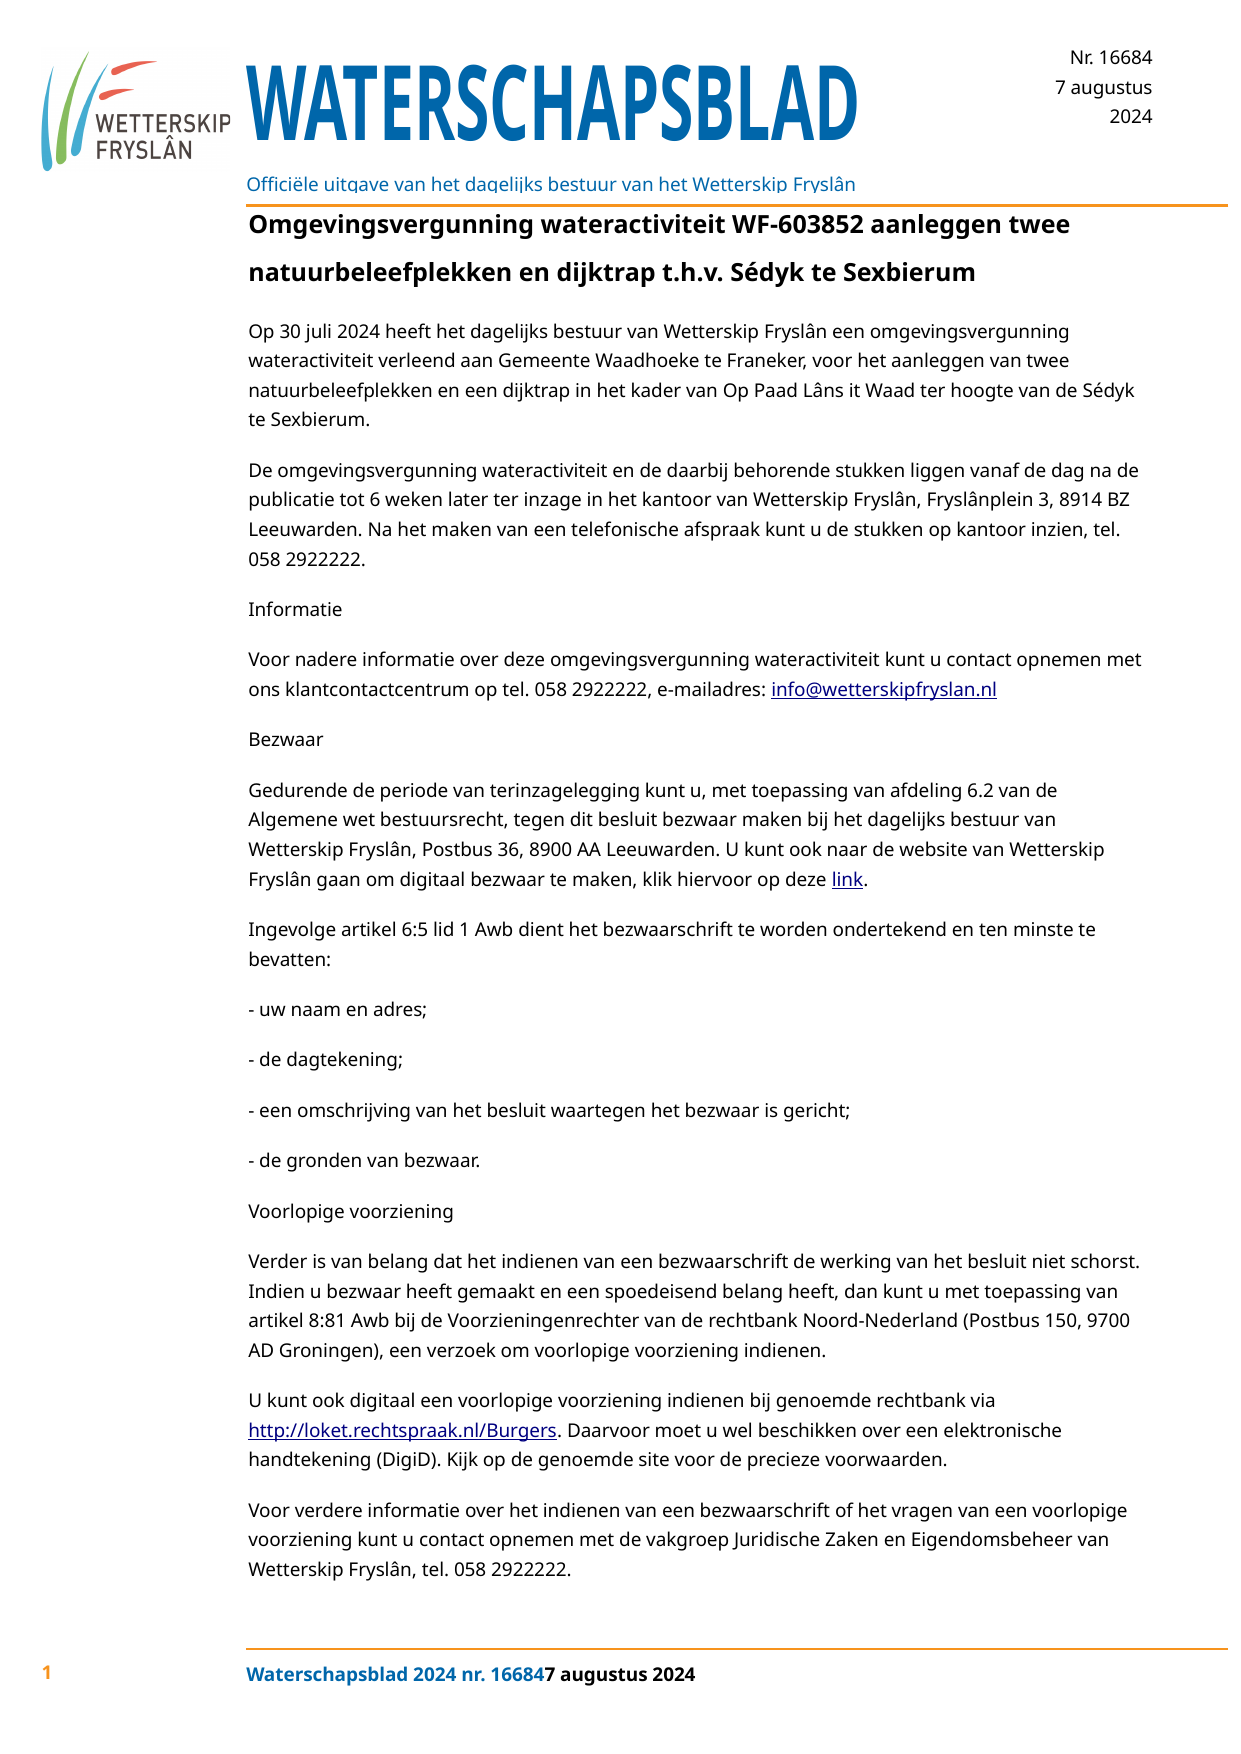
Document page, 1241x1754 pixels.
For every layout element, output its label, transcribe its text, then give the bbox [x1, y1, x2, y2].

text Verder is van belang dat het indienen van een bezwaarschrift de werking van het besluit niet schorst. Indien u bezwaar heeft gemaakt en een spoedeisend belang heeft, dan kunt u met toepassing van artikel 8:81 Awb bij de Voorzieningenrechter van de rechtbank Noord-Nederland (Postbus 150, 9700 AD Groningen), een verzoek om voorlopige voorziening indienen. [248, 1248, 1152, 1363]
text - uw naam en adres; [248, 996, 1152, 1022]
text Gedurende de periode van terinzagelegging kunt u, met toepassing van afdeling 6.2 van de Algemene wet bestuursrecht, tegen dit besluit bezwaar maken bij het dagelijks bestuur van Wetterskip Fryslân, Postbus 36, 8900 AA Leeuwarden. U kunt ook naar de website van Wetterskip Fryslân gaan om digitaal bezwaar te maken, klik hiervoor op deze link. [248, 777, 1152, 892]
text Ingevolge artikel 6:5 lid 1 Awb dient het bezwaarschrift te worden ondertekend en ten minste te bevatten: [248, 916, 1152, 972]
text Voor nadere informatie over deze omgevingsvergunning wateractiviteit kunt u contact opnemen met ons klantcontactcentrum op tel. 058 2922222, e-mailadres: info@wetterskipfryslan.nl [248, 647, 1152, 702]
text Bezwaar [248, 727, 1152, 752]
text Op 30 juli 2024 heeft het dagelijks bestuur van Wetterskip Fryslân een omgevingsvergunning wateractiviteit verleend aan Gemeente Waadhoeke te Franeker, voor het aanleggen van twee natuurbeleefplekken en een dijktrap in het kader van Op Paad Lâns it Waad ter hoogte van de Sédyk te Sexbierum. [248, 318, 1152, 432]
text U kunt ook digitaal een voorlopige voorziening indienen bij genoemde rechtbank via http://loket.rechtspraak.nl/Burgers. Daarvoor moet u wel beschikken over een elektronische handtekening (DigiD). Kijk op de genoemde site voor de precieze voorwaarden. [248, 1387, 1152, 1472]
picture [41, 47, 231, 172]
text Omgevingsvergunning wateractiviteit WF-603852 aanleggen twee natuurbeleefplekken en dijktrap t.h.v. Sédyk te Sexbierum [248, 207, 1152, 288]
text Voor verdere informatie over het indienen van een bezwaarschrift of het vragen van een voorlopige voorziening kunt u contact opnemen met de vakgroep Juridische Zaken en Eigendomsbeheer van Wetterskip Fryslân, tel. 058 2922222. [248, 1497, 1152, 1582]
text - de dagtekening; [248, 1047, 1152, 1072]
text - een omschrijving van het besluit waartegen het bezwaar is gericht; [248, 1097, 1152, 1123]
text Voorlopige voorziening [248, 1198, 1152, 1224]
text - de gronden van bezwaar. [248, 1147, 1152, 1173]
text De omgevingsvergunning wateractiviteit en de daarbij behorende stukken liggen vanaf de dag na de publicatie tot 6 weken later ter inzage in het kantoor van Wetterskip Fryslân, Fryslânplein 3, 8914 BZ Leeuwarden. Na het maken van een telefonische afspraak kunt u de stukken op kantoor inzien, tel. 058 2922222. [248, 457, 1152, 572]
text Informatie [248, 596, 1152, 622]
